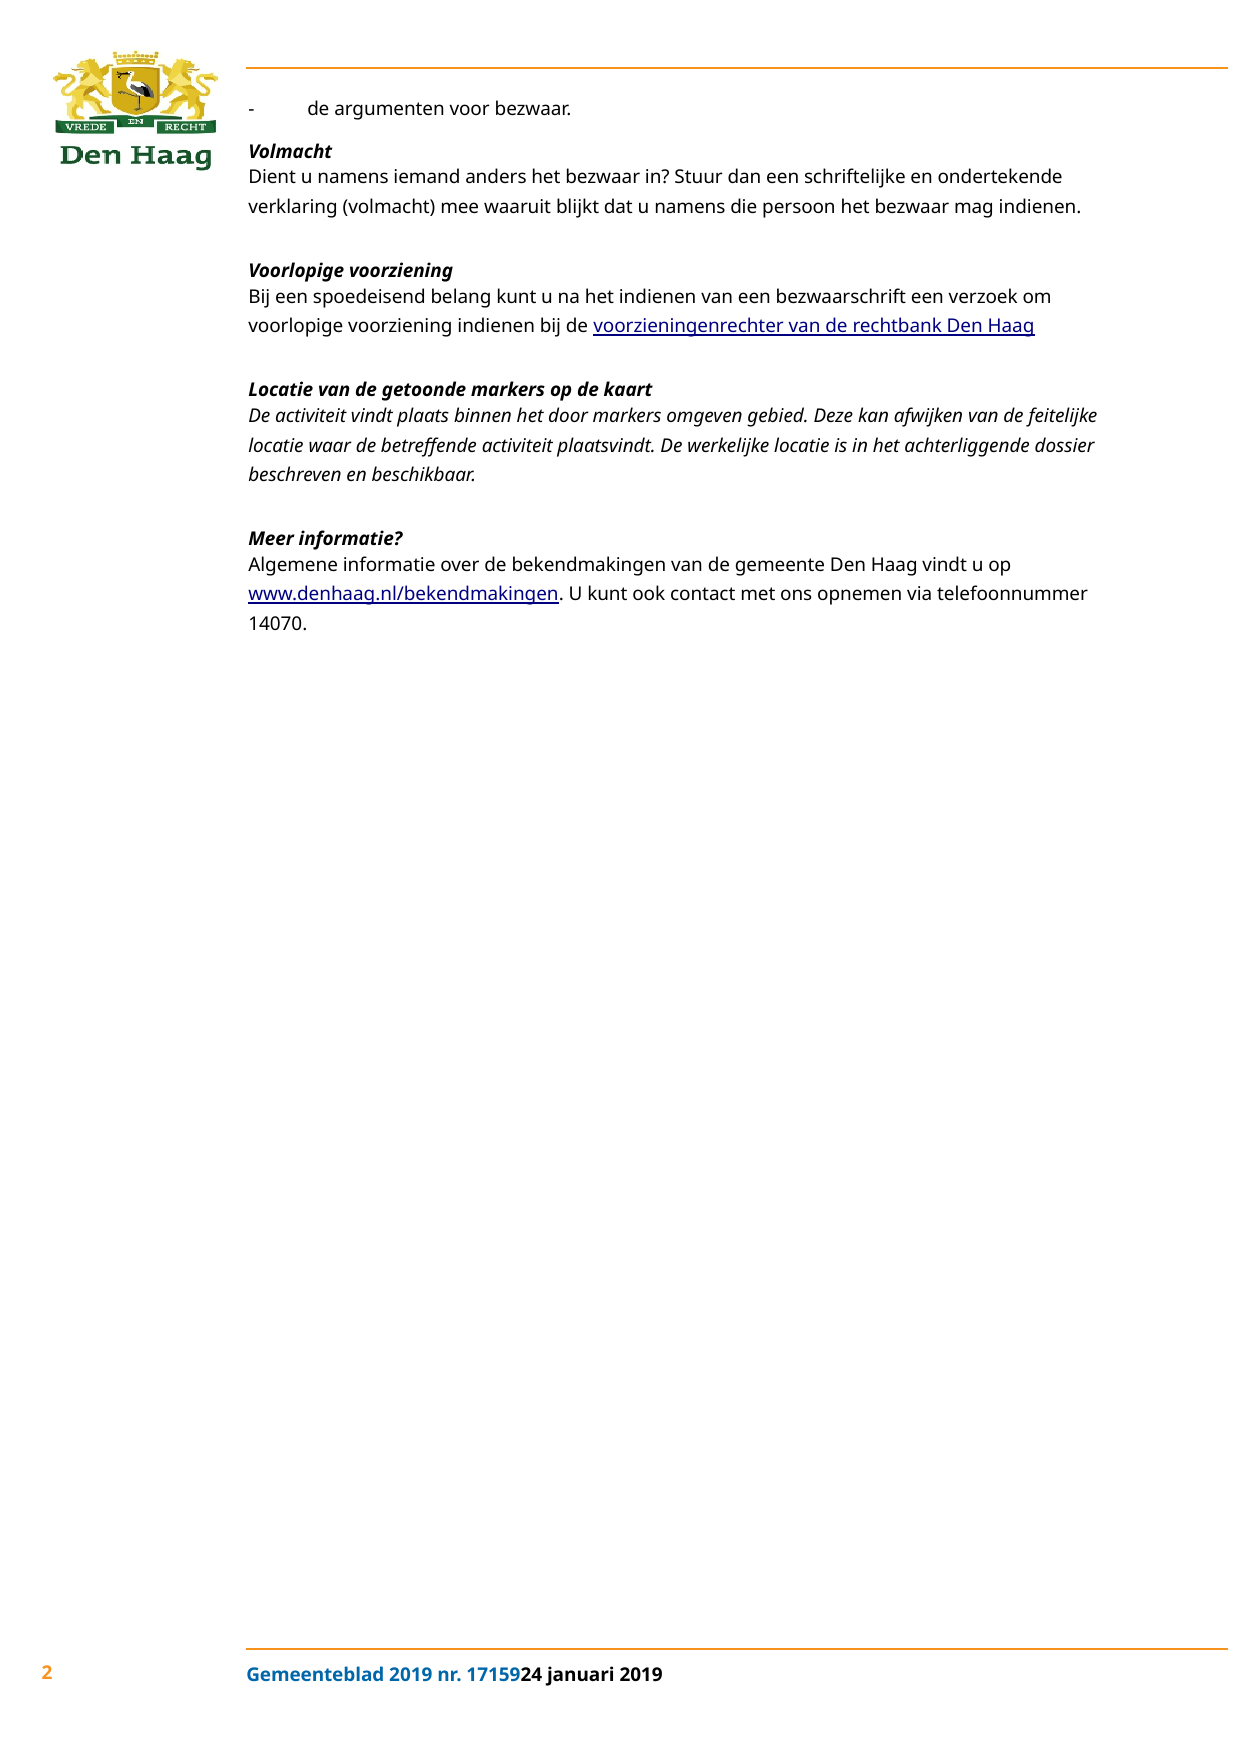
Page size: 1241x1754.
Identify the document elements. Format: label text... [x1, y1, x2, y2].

text Meer informatie? [248, 525, 1152, 551]
text Dient u namens iemand anders het bezwaar in? Stuur dan een schriftelijke en ondertekende verklaring (volmacht) mee waaruit blijkt dat u namens die persoon het bezwaar mag indienen. [248, 164, 1152, 219]
text Volmacht [248, 138, 1152, 164]
text De activiteit vindt plaats binnen het door markers omgeven gebied. Deze kan afwijken van de feitelijke locatie waar de betreffende activiteit plaatsvindt. De werkelijke locatie is in het achterliggende dossier beschreven en beschikbaar. [248, 402, 1152, 487]
text Bij een spoedeisend belang kunt u na het indienen van een bezwaarschrift een verzoek om voorlopige voorziening indienen bij de voorzieningenrechter van de rechtbank Den Haag [248, 283, 1152, 338]
text Locatie van de getoonde markers op de kaart [248, 376, 1152, 402]
picture [41, 47, 231, 172]
text Algemene informatie over de bekendmakingen van de gemeente Den Haag vindt u op www.denhaag.nl/bekendmakingen. U kunt ook contact met ons opnemen via telefoonnummer 14070. [248, 551, 1152, 636]
text Voorlopige voorziening [248, 257, 1152, 283]
list de argumenten voor bezwaar. [248, 95, 1152, 121]
